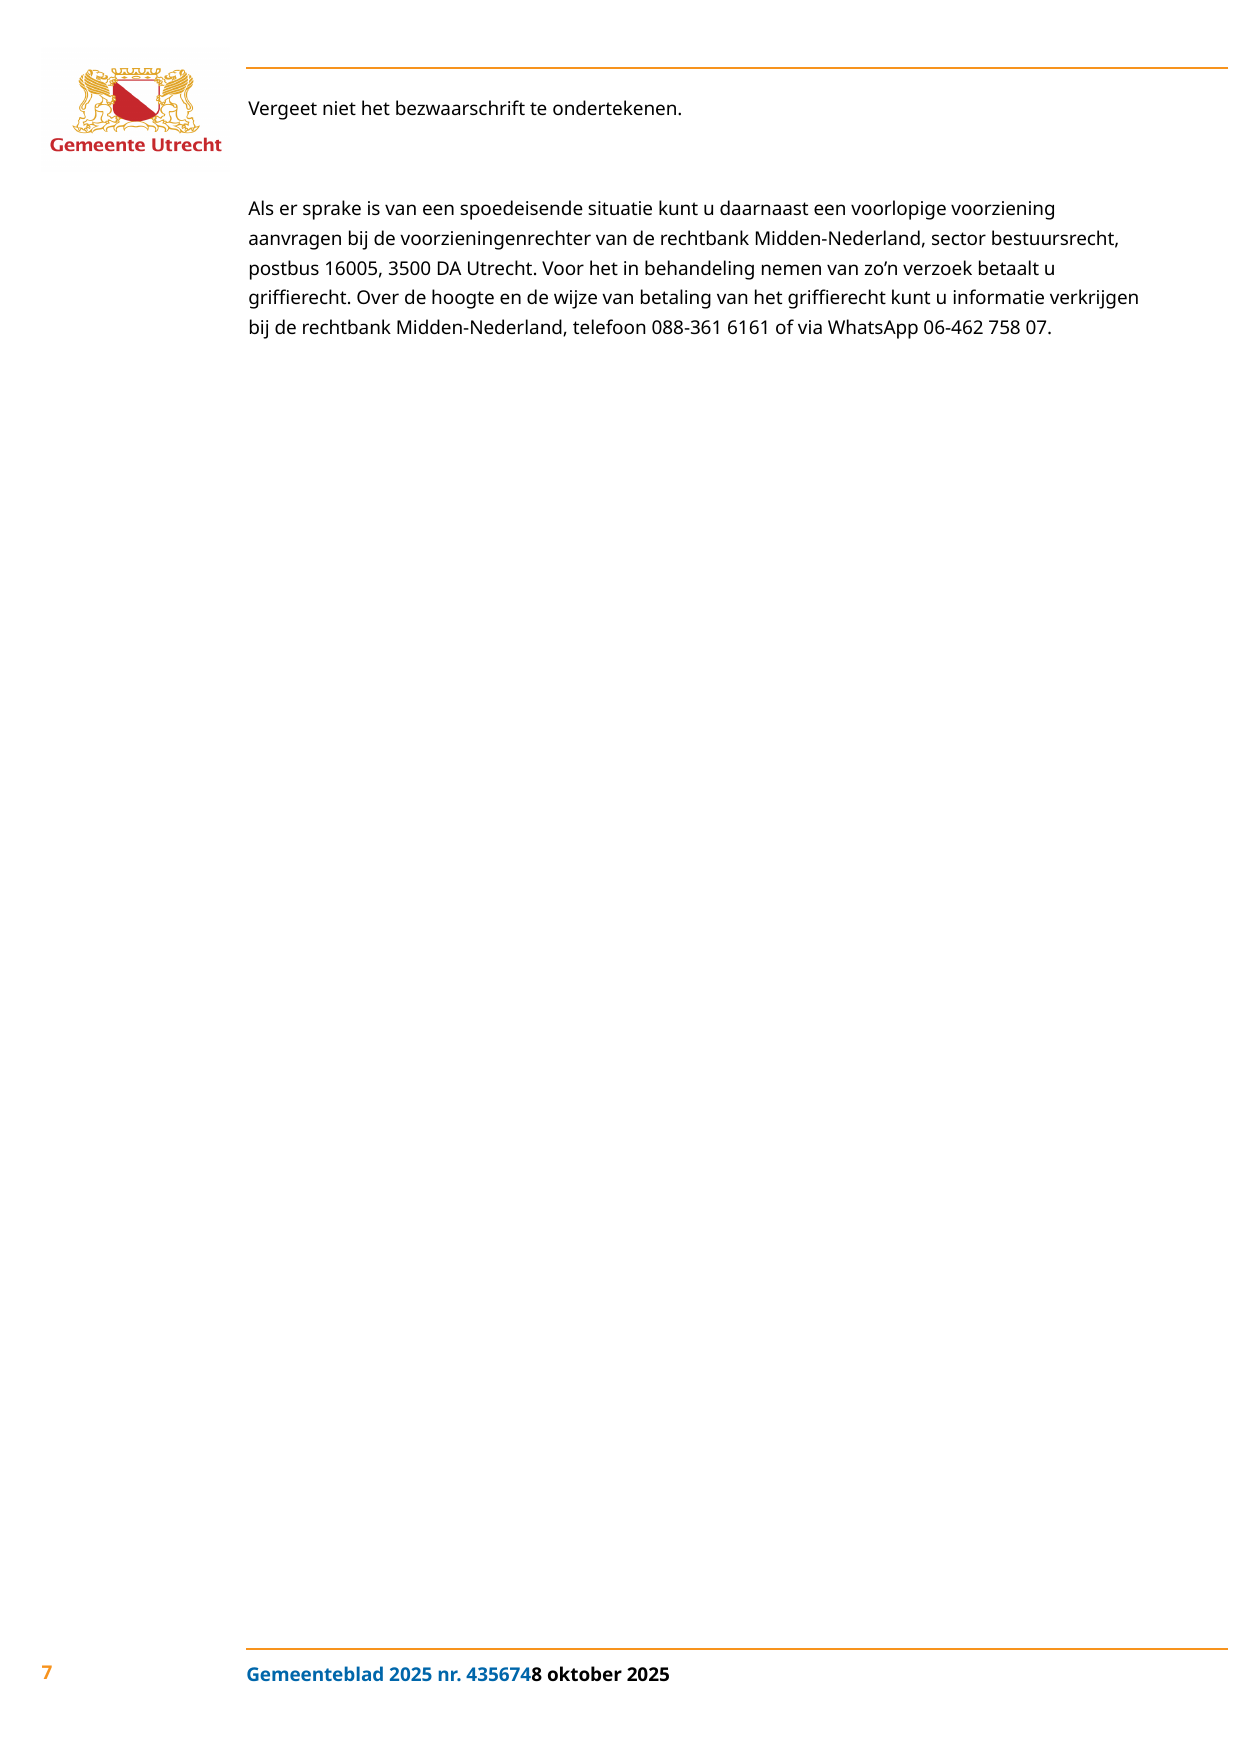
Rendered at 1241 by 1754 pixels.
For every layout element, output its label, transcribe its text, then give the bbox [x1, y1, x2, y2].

picture [41, 47, 231, 172]
text Vergeet niet het bezwaarschrift te ondertekenen. [248, 95, 1152, 121]
text Als er sprake is van een spoedeisende situatie kunt u daarnaast een voorlopige voorziening aanvragen bij de voorzieningenrechter van de rechtbank Midden-Nederland, sector bestuursrecht, postbus 16005, 3500 DA Utrecht. Voor het in behandeling nemen van zo’n verzoek betaalt u griffierecht. Over de hoogte en de wijze van betaling van het griffierecht kunt u informatie verkrijgen bij de rechtbank Midden-Nederland, telefoon 088-361 6161 of via WhatsApp 06-462 758 07. [248, 196, 1152, 340]
